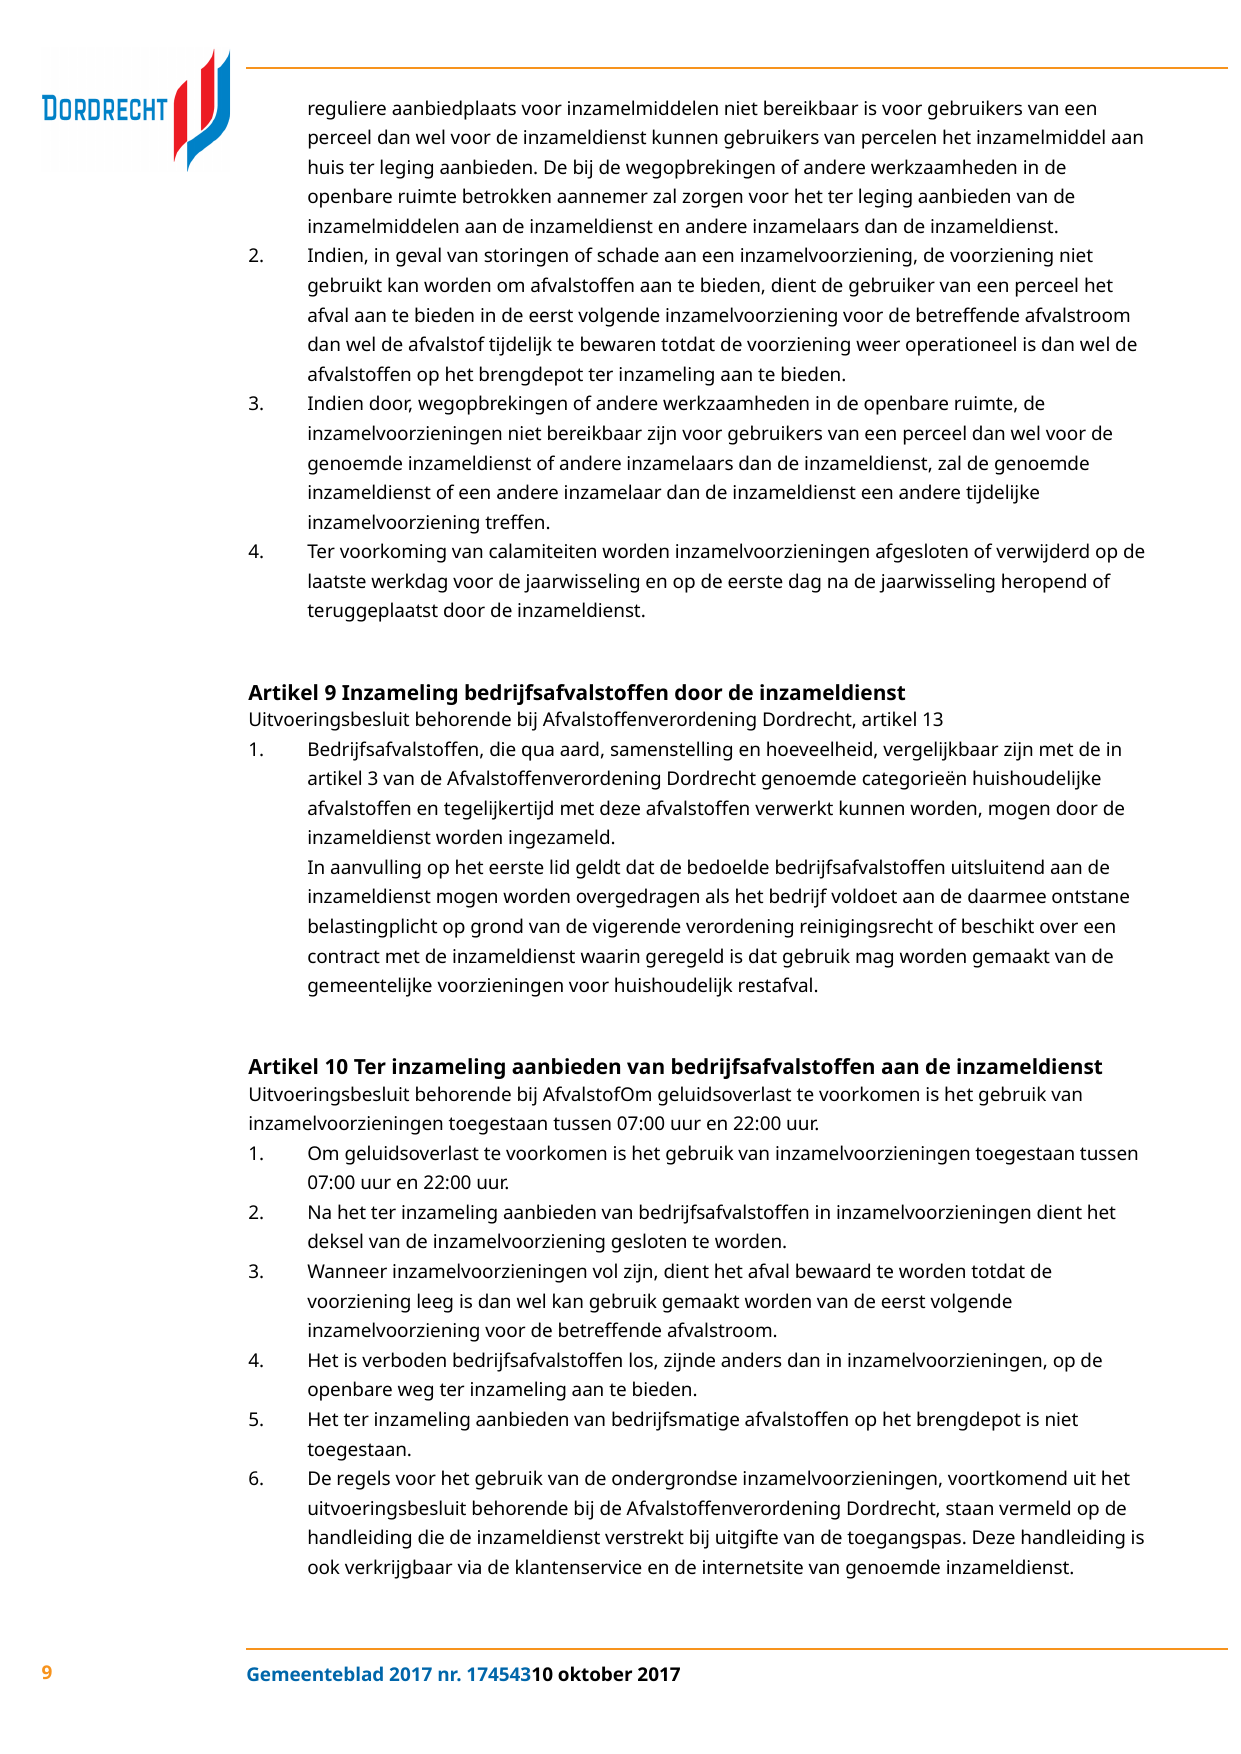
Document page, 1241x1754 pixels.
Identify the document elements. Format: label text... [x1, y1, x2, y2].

list Het is verboden bedrijfsafvalstoffen los, zijnde anders dan in inzamelvoorzieningen, op de openbare weg ter inzameling aan te bieden. [248, 1347, 1152, 1402]
list Om geluidsoverlast te voorkomen is het gebruik van inzamelvoorzieningen toegestaan tussen 07:00 uur en 22:00 uur. [248, 1140, 1152, 1195]
picture [41, 47, 231, 172]
list reguliere aanbiedplaats voor inzamelmiddelen niet bereikbaar is voor gebruikers van een perceel dan wel voor de inzameldienst kunnen gebruikers van percelen het inzamelmiddel aan huis ter leging aanbieden. De bij de wegopbrekingen of andere werkzaamheden in de openbare ruimte betrokken aannemer zal zorgen voor het ter leging aanbieden van de inzamelmiddelen aan de inzameldienst en andere inzamelaars dan de inzameldienst. [248, 95, 1152, 239]
text Artikel 9 Inzameling bedrijfsafvalstoffen door de inzameldienst [248, 678, 1152, 706]
text Uitvoeringsbesluit behorende bij AfvalstofOm geluidsoverlast te voorkomen is het gebruik van inzamelvoorzieningen toegestaan tussen 07:00 uur en 22:00 uur. [248, 1081, 1152, 1136]
list Bedrijfsafvalstoffen, die qua aard, samenstelling en hoeveelheid, vergelijkbaar zijn met de in artikel 3 van de Afvalstoffenverordening Dordrecht genoemde categorieën huishoudelijke afvalstoffen en tegelijkertijd met deze afvalstoffen verwerkt kunnen worden, mogen door de inzameldienst worden ingezameld. [248, 736, 1152, 850]
text Artikel 10 Ter inzameling aanbieden van bedrijfsafvalstoffen aan de inzameldienst [248, 1052, 1152, 1081]
list Ter voorkoming van calamiteiten worden inzamelvoorzieningen afgesloten of verwijderd op de laatste werkdag voor de jaarwisseling en op de eerste dag na de jaarwisseling heropend of teruggeplaatst door de inzameldienst. [248, 538, 1152, 623]
list In aanvulling op het eerste lid geldt dat de bedoelde bedrijfsafvalstoffen uitsluitend aan de inzameldienst mogen worden overgedragen als het bedrijf voldoet aan de daarmee ontstane belastingplicht op grond van de vigerende verordening reinigingsrecht of beschikt over een contract met de inzameldienst waarin geregeld is dat gebruik mag worden gemaakt van de gemeentelijke voorzieningen voor huishoudelijk restafval. [248, 854, 1152, 998]
list Het ter inzameling aanbieden van bedrijfsmatige afvalstoffen op het brengdepot is niet toegestaan. [248, 1406, 1152, 1462]
list Indien, in geval van storingen of schade aan een inzamelvoorziening, de voorziening niet gebruikt kan worden om afvalstoffen aan te bieden, dient de gebruiker van een perceel het afval aan te bieden in de eerst volgende inzamelvoorziening voor de betreffende afvalstroom dan wel de afvalstof tijdelijk te bewaren totdat de voorziening weer operationeel is dan wel de afvalstoffen op het brengdepot ter inzameling aan te bieden. [248, 243, 1152, 387]
text Uitvoeringsbesluit behorende bij Afvalstoffenverordening Dordrecht, artikel 13 [248, 706, 1152, 732]
list Indien door, wegopbrekingen of andere werkzaamheden in de openbare ruimte, de inzamelvoorzieningen niet bereikbaar zijn voor gebruikers van een perceel dan wel voor de genoemde inzameldienst of andere inzamelaars dan de inzameldienst, zal de genoemde inzameldienst of een andere inzamelaar dan de inzameldienst een andere tijdelijke inzamelvoorziening treffen. [248, 391, 1152, 535]
list De regels voor het gebruik van de ondergrondse inzamelvoorzieningen, voortkomend uit het uitvoeringsbesluit behorende bij de Afvalstoffenverordening Dordrecht, staan vermeld op de handleiding die de inzameldienst verstrekt bij uitgifte van de toegangspas. Deze handleiding is ook verkrijgbaar via de klantenservice en de internetsite van genoemde inzameldienst. [248, 1465, 1152, 1580]
list Wanneer inzamelvoorzieningen vol zijn, dient het afval bewaard te worden totdat de voorziening leeg is dan wel kan gebruik gemaakt worden van de eerst volgende inzamelvoorziening voor de betreffende afvalstroom. [248, 1258, 1152, 1343]
list Na het ter inzameling aanbieden van bedrijfsafvalstoffen in inzamelvoorzieningen dient het deksel van de inzamelvoorziening gesloten te worden. [248, 1199, 1152, 1254]
